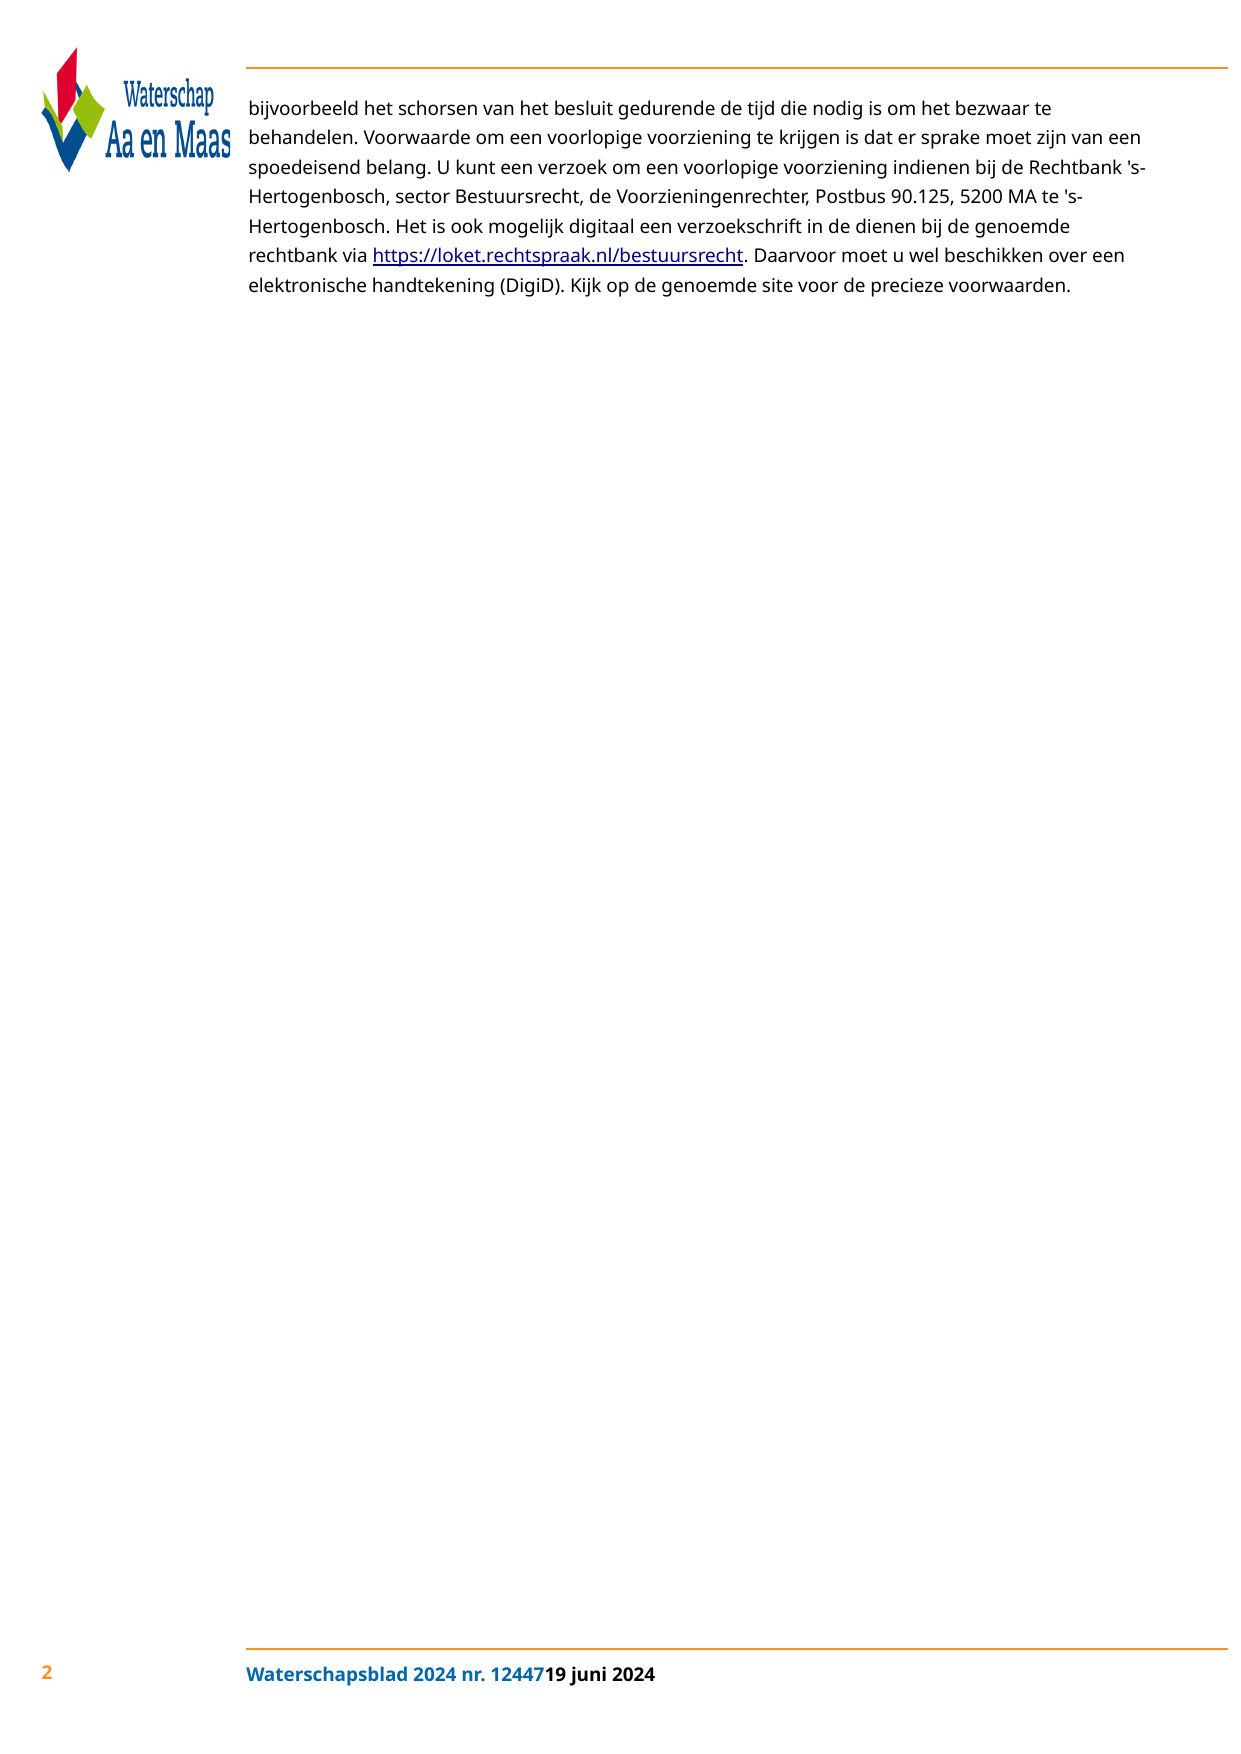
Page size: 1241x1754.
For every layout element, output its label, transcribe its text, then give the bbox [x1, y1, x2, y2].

text bijvoorbeeld het schorsen van het besluit gedurende de tijd die nodig is om het bezwaar te behandelen. Voorwaarde om een voorlopige voorziening te krijgen is dat er sprake moet zijn van een spoedeisend belang. U kunt een verzoek om een voorlopige voorziening indienen bij de Rechtbank 's-Hertogenbosch, sector Bestuursrecht, de Voorzieningenrechter, Postbus 90.125, 5200 MA te 's-Hertogenbosch. Het is ook mogelijk digitaal een verzoekschrift in de dienen bij de genoemde rechtbank via https://loket.rechtspraak.nl/bestuursrecht. Daarvoor moet u wel beschikken over een elektronische handtekening (DigiD). Kijk op de genoemde site voor de precieze voorwaarden. [248, 95, 1152, 298]
picture [41, 47, 231, 172]
